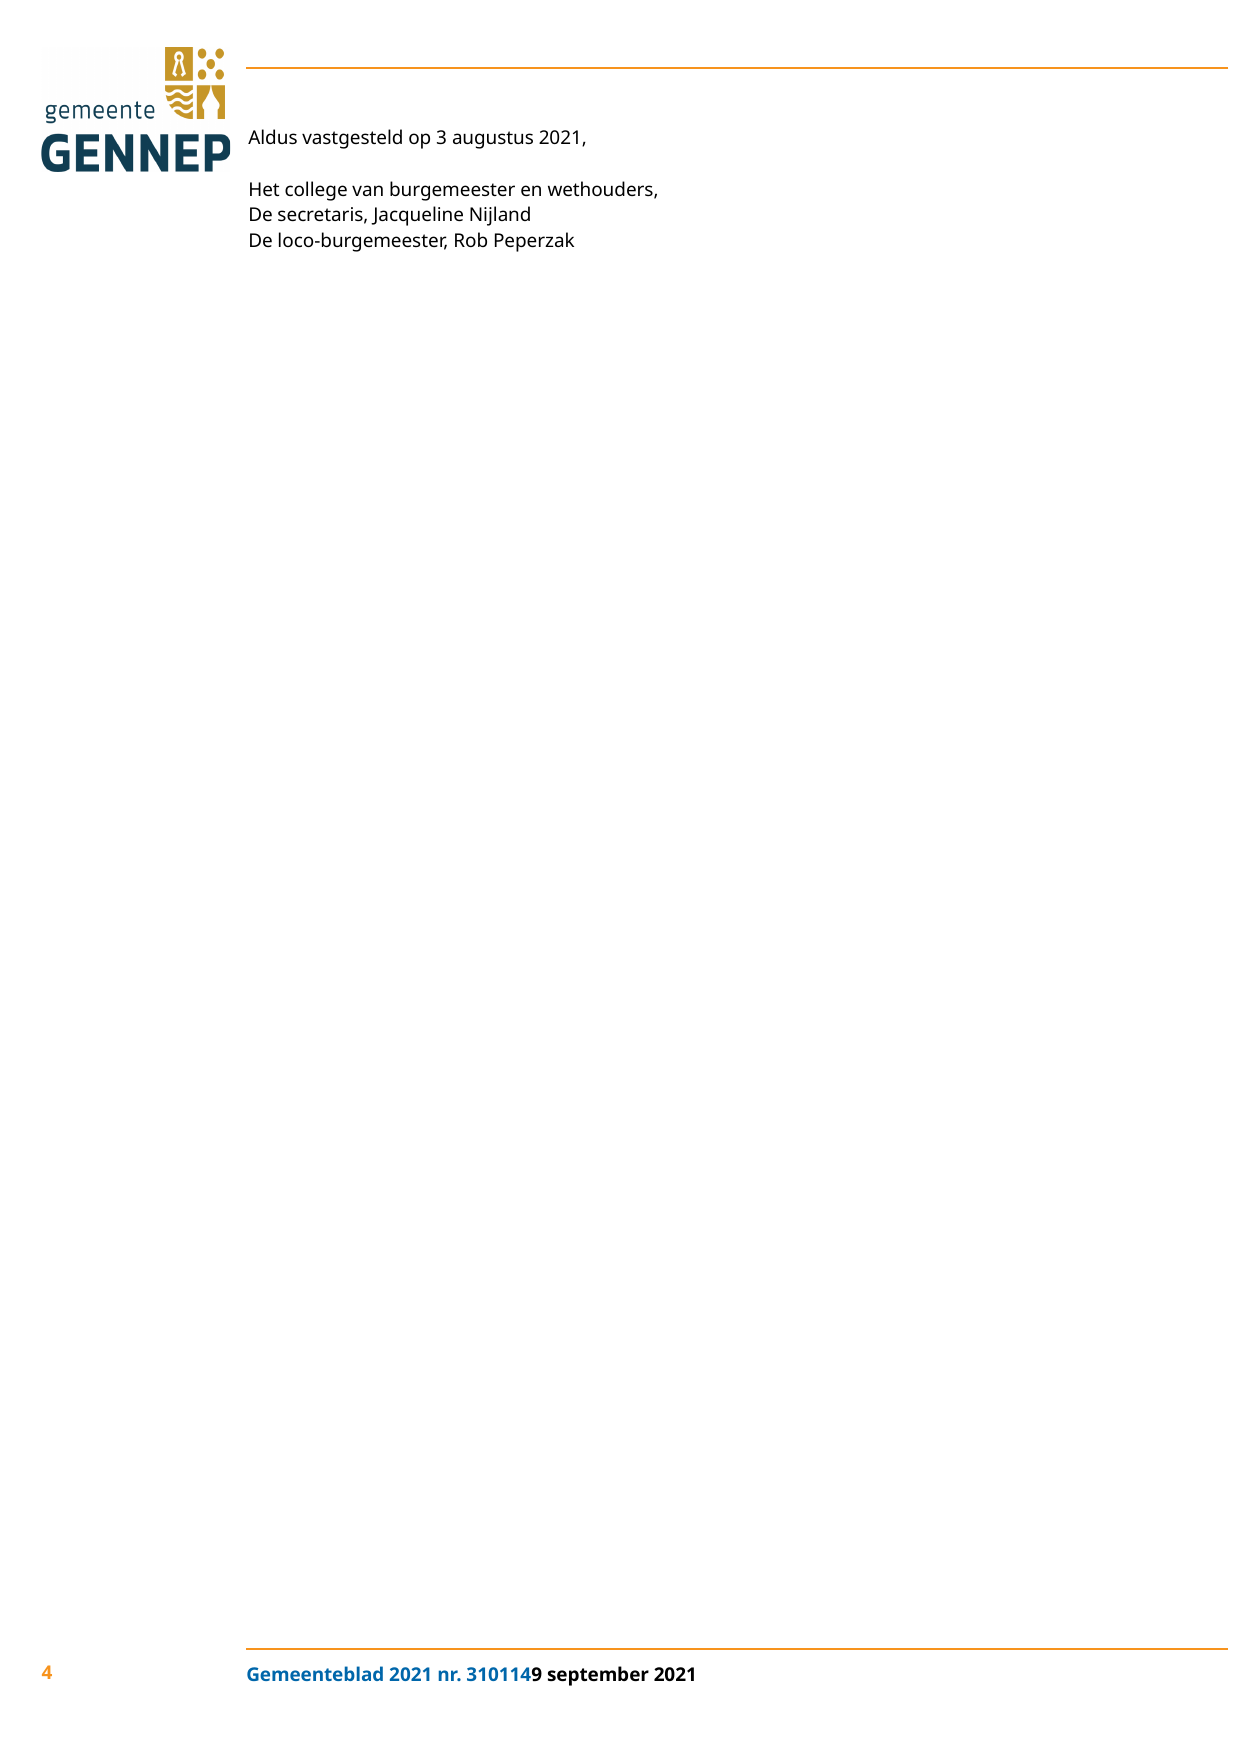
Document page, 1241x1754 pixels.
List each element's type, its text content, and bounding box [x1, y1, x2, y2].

text De secretaris, Jacqueline Nijland [248, 202, 1152, 227]
picture [41, 47, 231, 172]
text Het college van burgemeester en wethouders, [248, 176, 1152, 202]
text Aldus vastgesteld op 3 augustus 2021, [248, 124, 1152, 150]
text De loco-burgemeester, Rob Peperzak [248, 227, 1152, 253]
